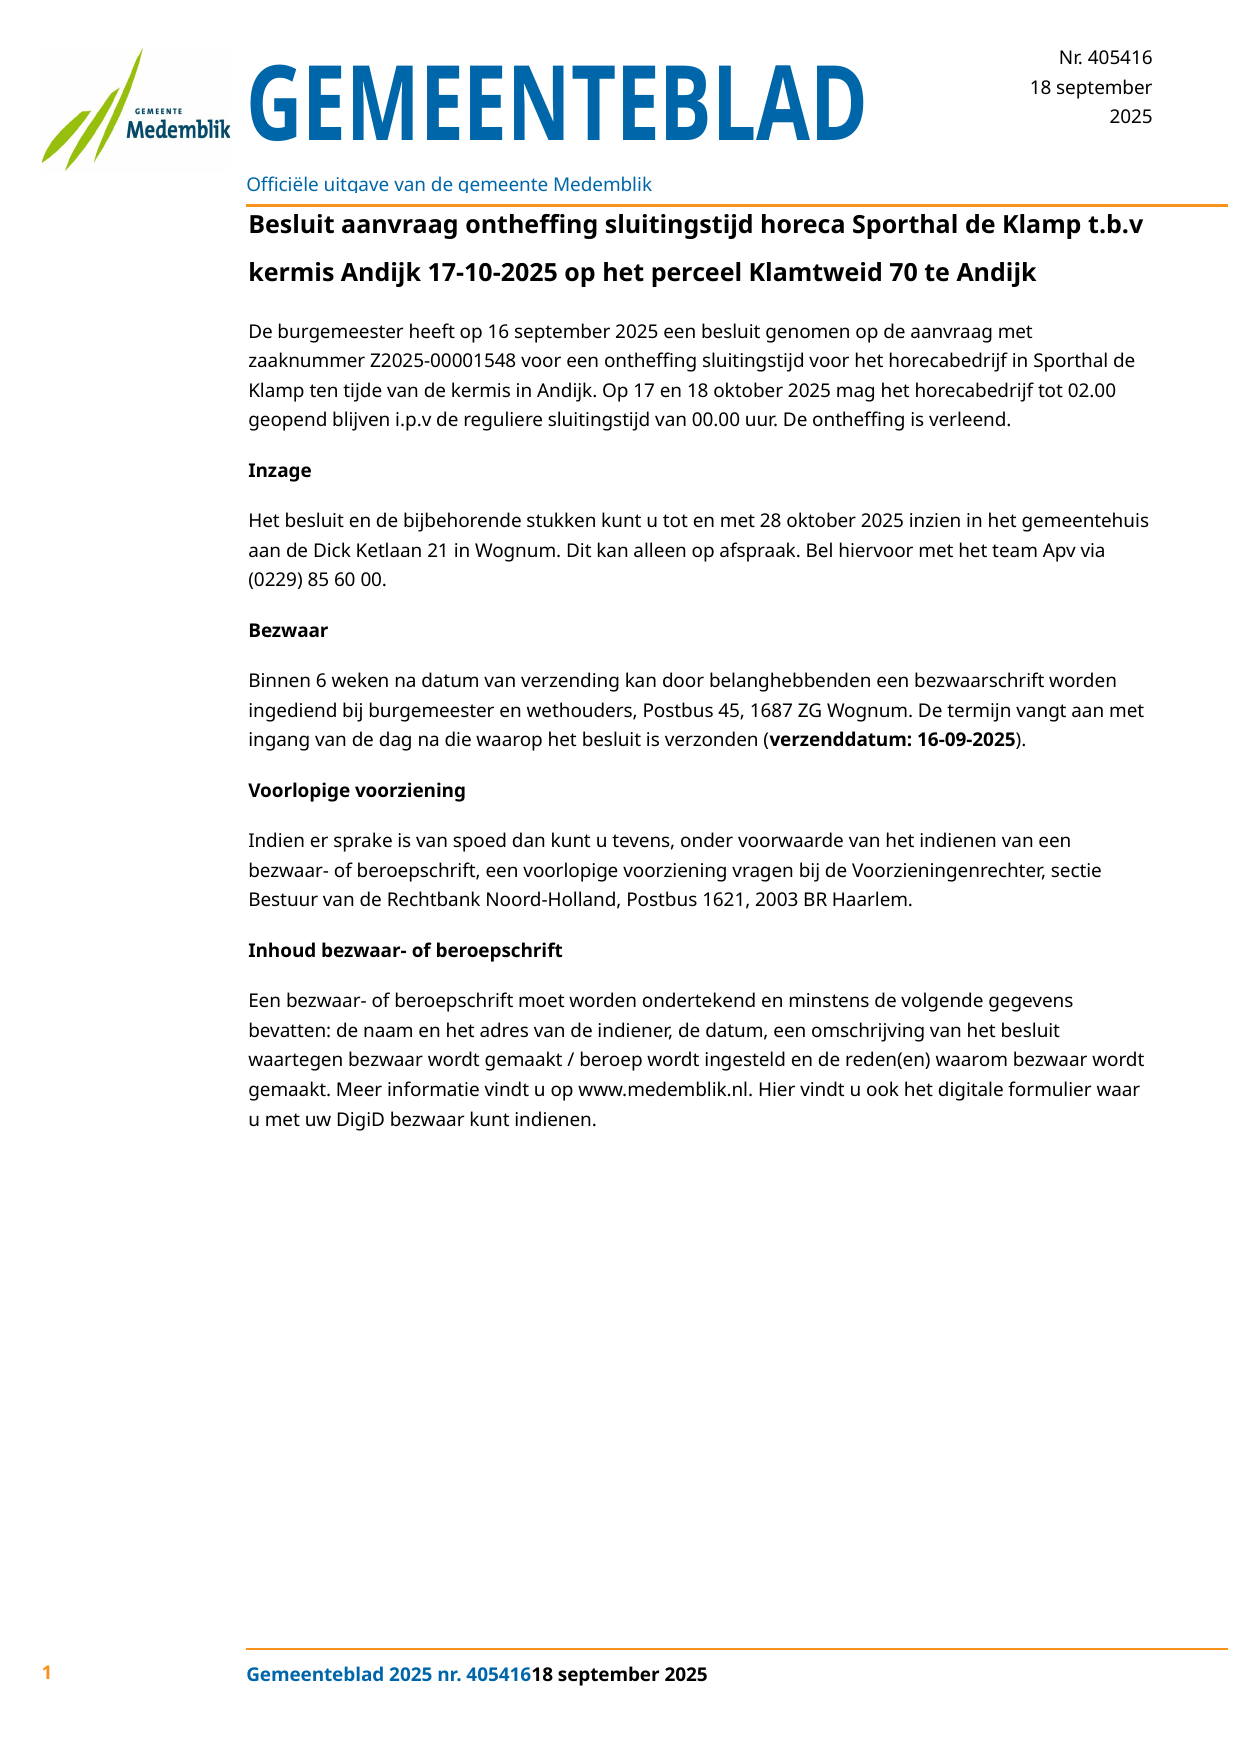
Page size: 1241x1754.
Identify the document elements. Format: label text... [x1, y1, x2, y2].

text Bezwaar [248, 617, 1152, 643]
text Inhoud bezwaar- of beroepschrift [248, 937, 1152, 963]
text Besluit aanvraag ontheffing sluitingstijd horeca Sporthal de Klamp t.b.v kermis Andijk 17-10-2025 op het perceel Klamtweid 70 te Andijk [248, 207, 1152, 288]
text De burgemeester heeft op 16 september 2025 een besluit genomen op de aanvraag met zaaknummer Z2025-00001548 voor een ontheffing sluitingstijd voor het horecabedrijf in Sporthal de Klamp ten tijde van de kermis in Andijk. Op 17 en 18 oktober 2025 mag het horecabedrijf tot 02.00 geopend blijven i.p.v de reguliere sluitingstijd van 00.00 uur. De ontheffing is verleend. [248, 318, 1152, 432]
text Inzage [248, 457, 1152, 483]
text Indien er sprake is van spoed dan kunt u tevens, onder voorwaarde van het indienen van een bezwaar- of beroepschrift, een voorlopige voorziening vragen bij de Voorzieningenrechter, sectie Bestuur van de Rechtbank Noord-Holland, Postbus 1621, 2003 BR Haarlem. [248, 827, 1152, 912]
text Een bezwaar- of beroepschrift moet worden ondertekend en minstens de volgende gegevens bevatten: de naam en het adres van de indiener, de datum, een omschrijving van het besluit waartegen bezwaar wordt gemaakt / beroep wordt ingesteld en de reden(en) waarom bezwaar wordt gemaakt. Meer informatie vindt u op www.medemblik.nl. Hier vindt u ook het digitale formulier waar u met uw DigiD bezwaar kunt indienen. [248, 987, 1152, 1132]
picture [41, 47, 231, 172]
text Binnen 6 weken na datum van verzending kan door belanghebbenden een bezwaarschrift worden ingediend bij burgemeester en wethouders, Postbus 45, 1687 ZG Wognum. De termijn vangt aan met ingang van de dag na die waarop het besluit is verzonden (verzenddatum: 16-09-2025). [248, 667, 1152, 752]
text Het besluit en de bijbehorende stukken kunt u tot en met 28 oktober 2025 inzien in het gemeentehuis aan de Dick Ketlaan 21 in Wognum. Dit kan alleen op afspraak. Bel hiervoor met het team Apv via (0229) 85 60 00. [248, 507, 1152, 592]
text Voorlopige voorziening [248, 777, 1152, 803]
